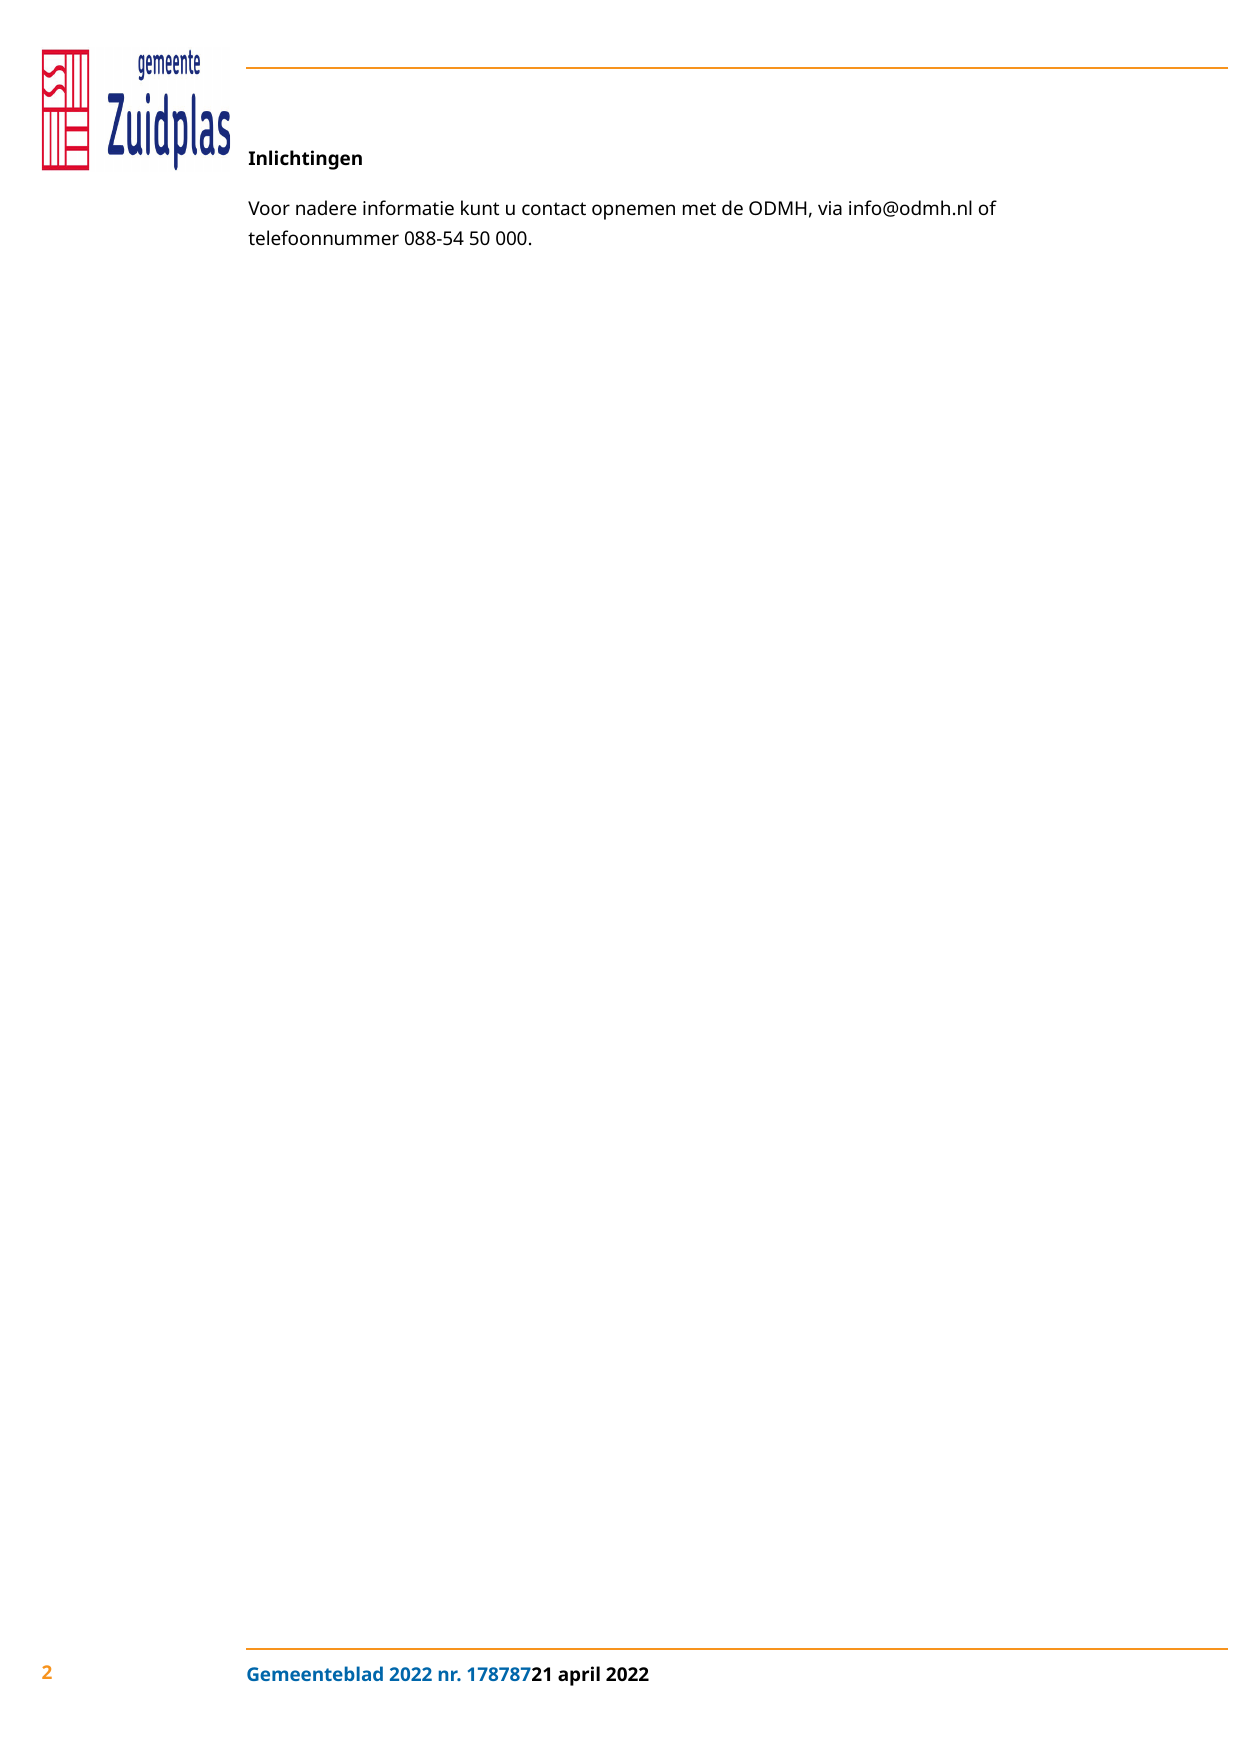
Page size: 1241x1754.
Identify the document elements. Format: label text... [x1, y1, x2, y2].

text Inlichtingen [248, 145, 1152, 171]
text Voor nadere informatie kunt u contact opnemen met de ODMH, via info@odmh.nl of telefoonnummer 088-54 50 000. [248, 196, 1152, 251]
picture [41, 47, 231, 172]
